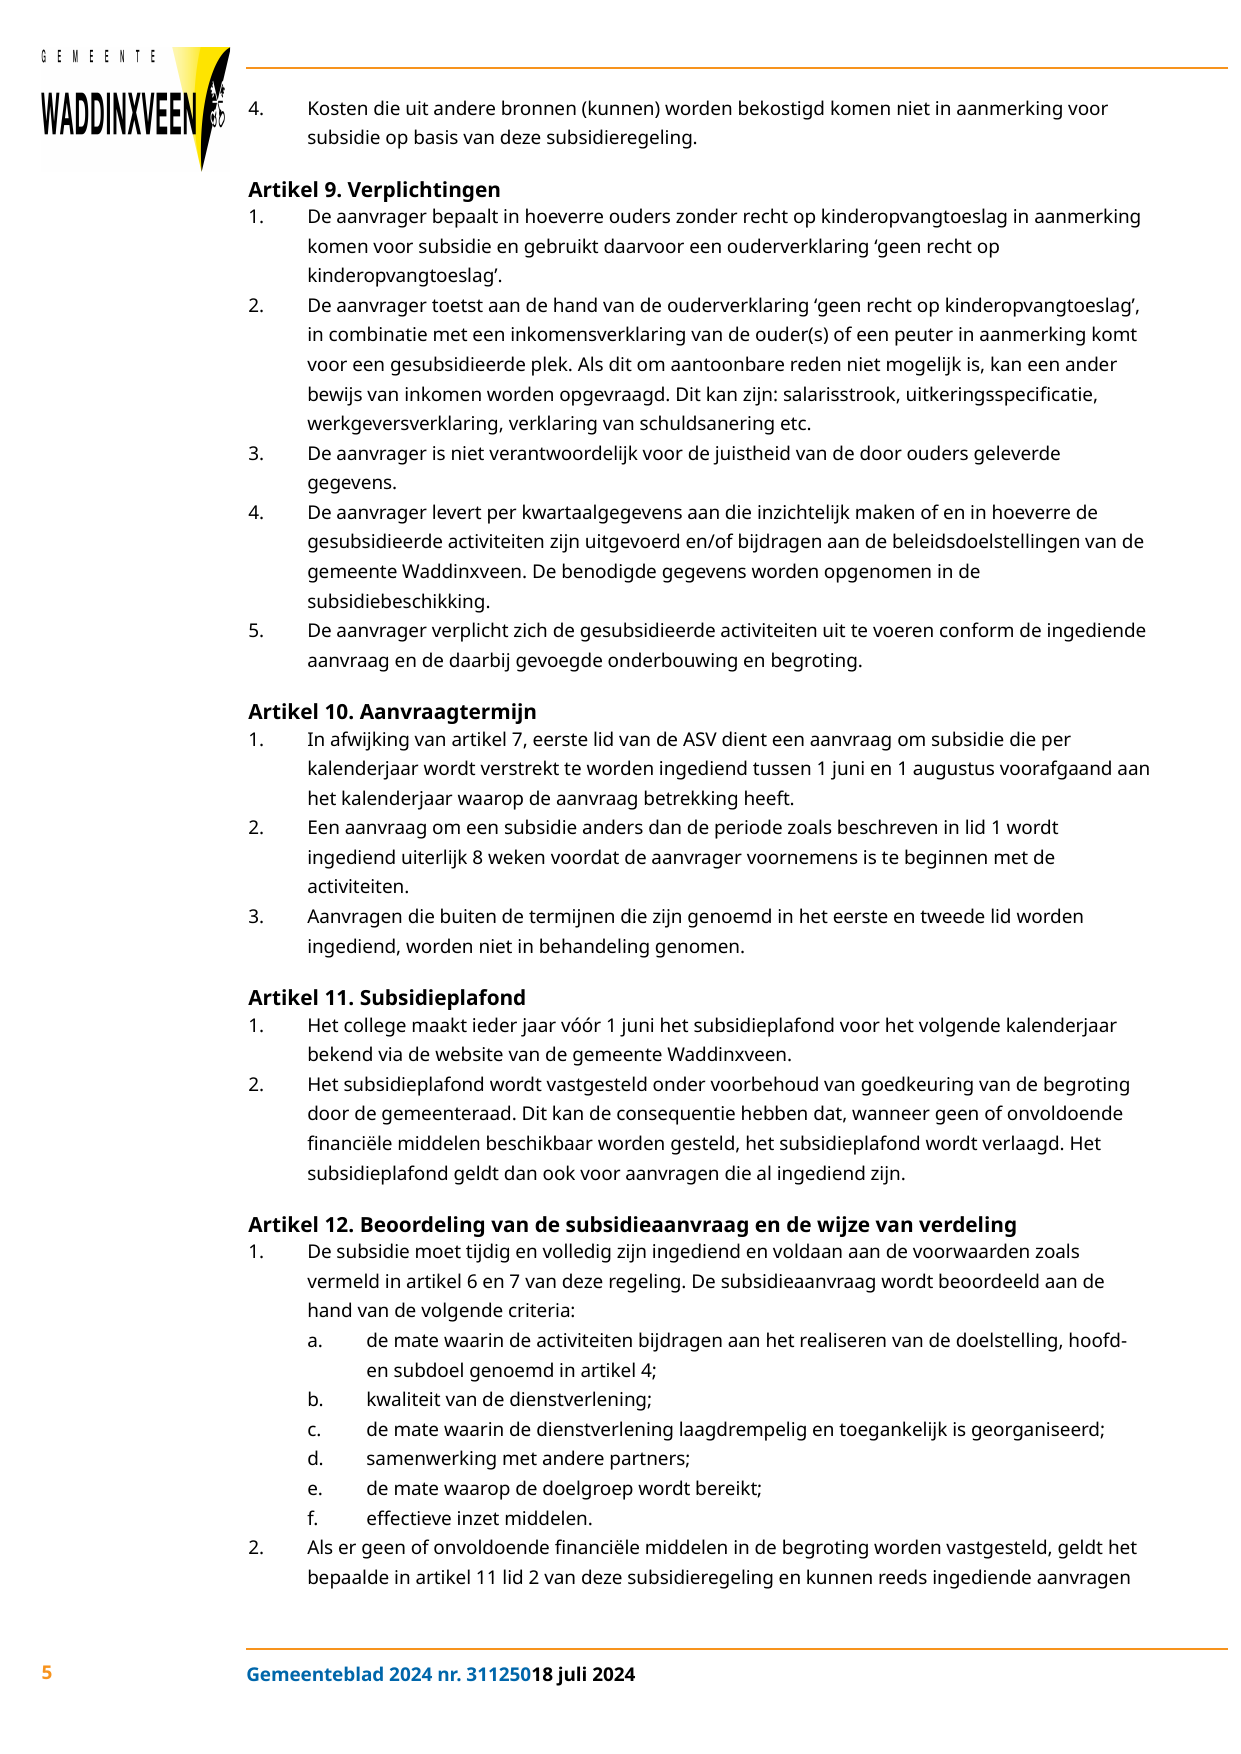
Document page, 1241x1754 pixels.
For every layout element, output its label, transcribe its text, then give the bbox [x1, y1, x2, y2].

list In afwijking van artikel 7, eerste lid van de ASV dient een aanvraag om subsidie die per kalenderjaar wordt verstrekt te worden ingediend tussen 1 juni en 1 augustus voorafgaand aan het kalenderjaar waarop de aanvraag betrekking heeft. [248, 726, 1152, 811]
list Kosten die uit andere bronnen (kunnen) worden bekostigd komen niet in aanmerking voor subsidie op basis van deze subsidieregeling. [248, 95, 1152, 150]
text Artikel 9. Verplichtingen [248, 175, 1152, 203]
list samenwerking met andere partners; [307, 1446, 1152, 1471]
list De aanvrager is niet verantwoordelijk voor de juistheid van de door ouders geleverde gegevens. [248, 440, 1152, 495]
list De subsidie moet tijdig en volledig zijn ingediend en voldaan aan de voorwaarden zoals vermeld in artikel 6 en 7 van deze regeling. De subsidieaanvraag wordt beoordeeld aan de hand van de volgende criteria: [248, 1238, 1152, 1323]
list de mate waarop de doelgroep wordt bereikt; [307, 1475, 1152, 1501]
text Artikel 11. Subsidieplafond [248, 983, 1152, 1012]
list Het subsidieplafond wordt vastgesteld onder voorbehoud van goedkeuring van de begroting door de gemeenteraad. Dit kan de consequentie hebben dat, wanneer geen of onvoldoende financiële middelen beschikbaar worden gesteld, het subsidieplafond wordt verlaagd. Het subsidieplafond geldt dan ook voor aanvragen die al ingediend zijn. [248, 1071, 1152, 1185]
text Artikel 12. Beoordeling van de subsidieaanvraag en de wijze van verdeling [248, 1210, 1152, 1238]
list effectieve inzet middelen. [307, 1505, 1152, 1531]
list de mate waarin de dienstverlening laagdrempelig en toegankelijk is georganiseerd; [307, 1416, 1152, 1442]
list De aanvrager toetst aan de hand van de ouderverklaring ‘geen recht op kinderopvangtoeslag’, in combinatie met een inkomensverklaring van de ouder(s) of een peuter in aanmerking komt voor een gesubsidieerde plek. Als dit om aantoonbare reden niet mogelijk is, kan een ander bewijs van inkomen worden opgevraagd. Dit kan zijn: salarisstrook, uitkeringsspecificatie, werkgeversverklaring, verklaring van schuldsanering etc. [248, 292, 1152, 436]
text Artikel 10. Aanvraagtermijn [248, 697, 1152, 726]
list De aanvrager levert per kwartaalgegevens aan die inzichtelijk maken of en in hoeverre de gesubsidieerde activiteiten zijn uitgevoerd en/of bijdragen aan de beleidsdoelstellingen van de gemeente Waddinxveen. De benodigde gegevens worden opgenomen in de subsidiebeschikking. [248, 499, 1152, 613]
list De aanvrager bepaalt in hoeverre ouders zonder recht op kinderopvangtoeslag in aanmerking komen voor subsidie en gebruikt daarvoor een ouderverklaring ‘geen recht op kinderopvangtoeslag’. [248, 203, 1152, 288]
picture [41, 47, 231, 172]
list Het college maakt ieder jaar vóór 1 juni het subsidieplafond voor het volgende kalenderjaar bekend via de website van de gemeente Waddinxveen. [248, 1012, 1152, 1067]
list de mate waarin de activiteiten bijdragen aan het realiseren van de doelstelling, hoofd- en subdoel genoemd in artikel 4; [307, 1327, 1152, 1383]
list kwaliteit van de dienstverlening; [307, 1386, 1152, 1412]
list Als er geen of onvoldoende financiële middelen in de begroting worden vastgesteld, geldt het bepaalde in artikel 11 lid 2 van deze subsidieregeling en kunnen reeds ingediende aanvragen [248, 1534, 1152, 1590]
list Een aanvraag om een subsidie anders dan de periode zoals beschreven in lid 1 wordt ingediend uiterlijk 8 weken voordat de aanvrager voornemens is te beginnen met de activiteiten. [248, 814, 1152, 899]
list De aanvrager verplicht zich de gesubsidieerde activiteiten uit te voeren conform de ingediende aanvraag en de daarbij gevoegde onderbouwing en begroting. [248, 617, 1152, 673]
list Aanvragen die buiten de termijnen die zijn genoemd in het eerste en tweede lid worden ingediend, worden niet in behandeling genomen. [248, 903, 1152, 959]
